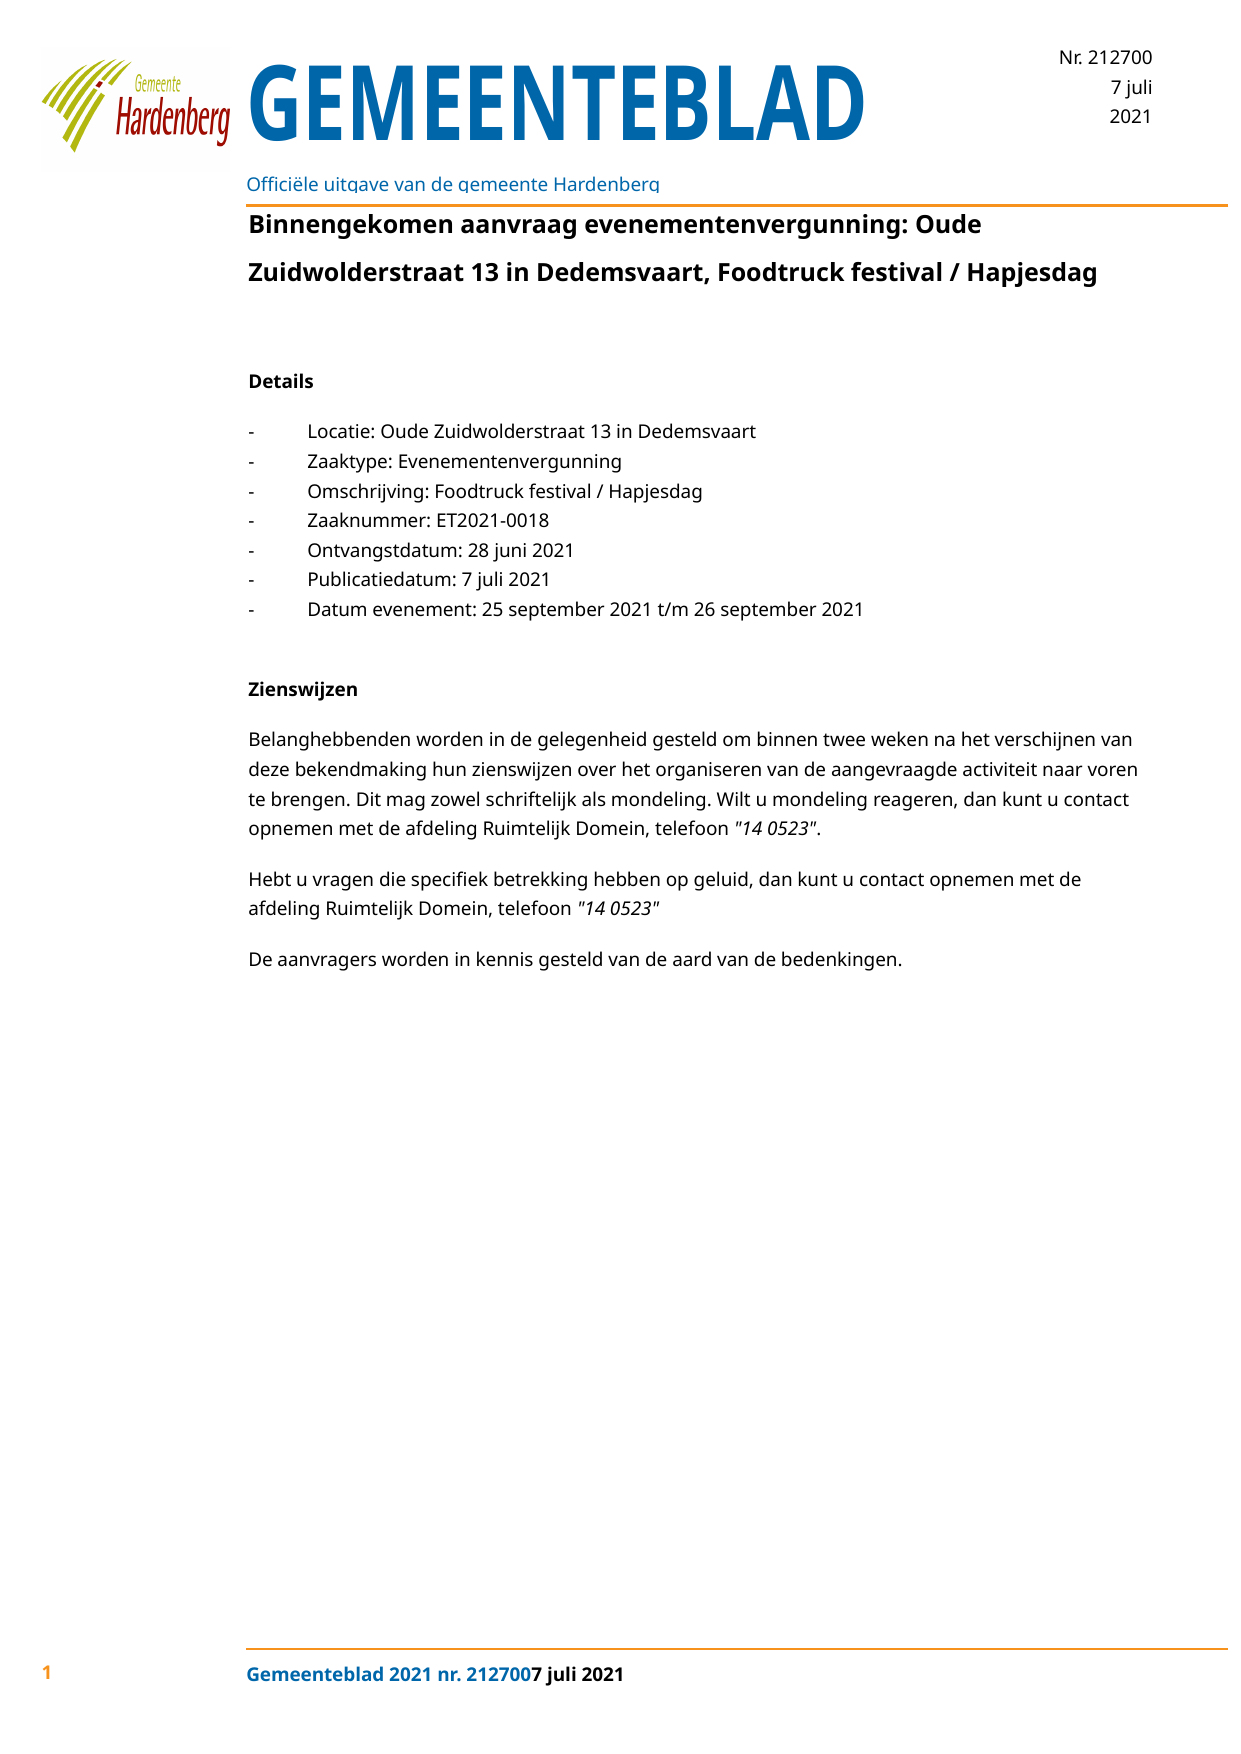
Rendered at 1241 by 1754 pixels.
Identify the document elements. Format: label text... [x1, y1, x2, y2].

list Ontvangstdatum: 28 juni 2021 [248, 537, 1152, 563]
list Zaaknummer: ET2021-0018 [248, 507, 1152, 533]
list Locatie: Oude Zuidwolderstraat 13 in Dedemsvaart [248, 419, 1152, 444]
list Datum evenement: 25 september 2021 t/m 26 september 2021 [248, 596, 1152, 622]
text Zienswijzen [248, 676, 1152, 702]
text Belanghebbenden worden in de gelegenheid gesteld om binnen twee weken na het verschijnen van deze bekendmaking hun zienswijzen over het organiseren van de aangevraagde activiteit naar voren te brengen. Dit mag zowel schriftelijk als mondeling. Wilt u mondeling reageren, dan kunt u contact opnemen met de afdeling Ruimtelijk Domein, telefoon "14 0523". [248, 727, 1152, 841]
text Hebt u vragen die specifiek betrekking hebben op geluid, dan kunt u contact opnemen met de afdeling Ruimtelijk Domein, telefoon "14 0523" [248, 866, 1152, 921]
text Details [248, 368, 1152, 394]
list Omschrijving: Foodtruck festival / Hapjesdag [248, 478, 1152, 504]
picture [41, 47, 231, 172]
text De aanvragers worden in kennis gesteld van de aard van de bedenkingen. [248, 946, 1152, 972]
text Binnengekomen aanvraag evenementenvergunning: Oude Zuidwolderstraat 13 in Dedemsvaart, Foodtruck festival / Hapjesdag [248, 207, 1152, 288]
list Zaaktype: Evenementenvergunning [248, 448, 1152, 474]
list Publicatiedatum: 7 juli 2021 [248, 567, 1152, 592]
